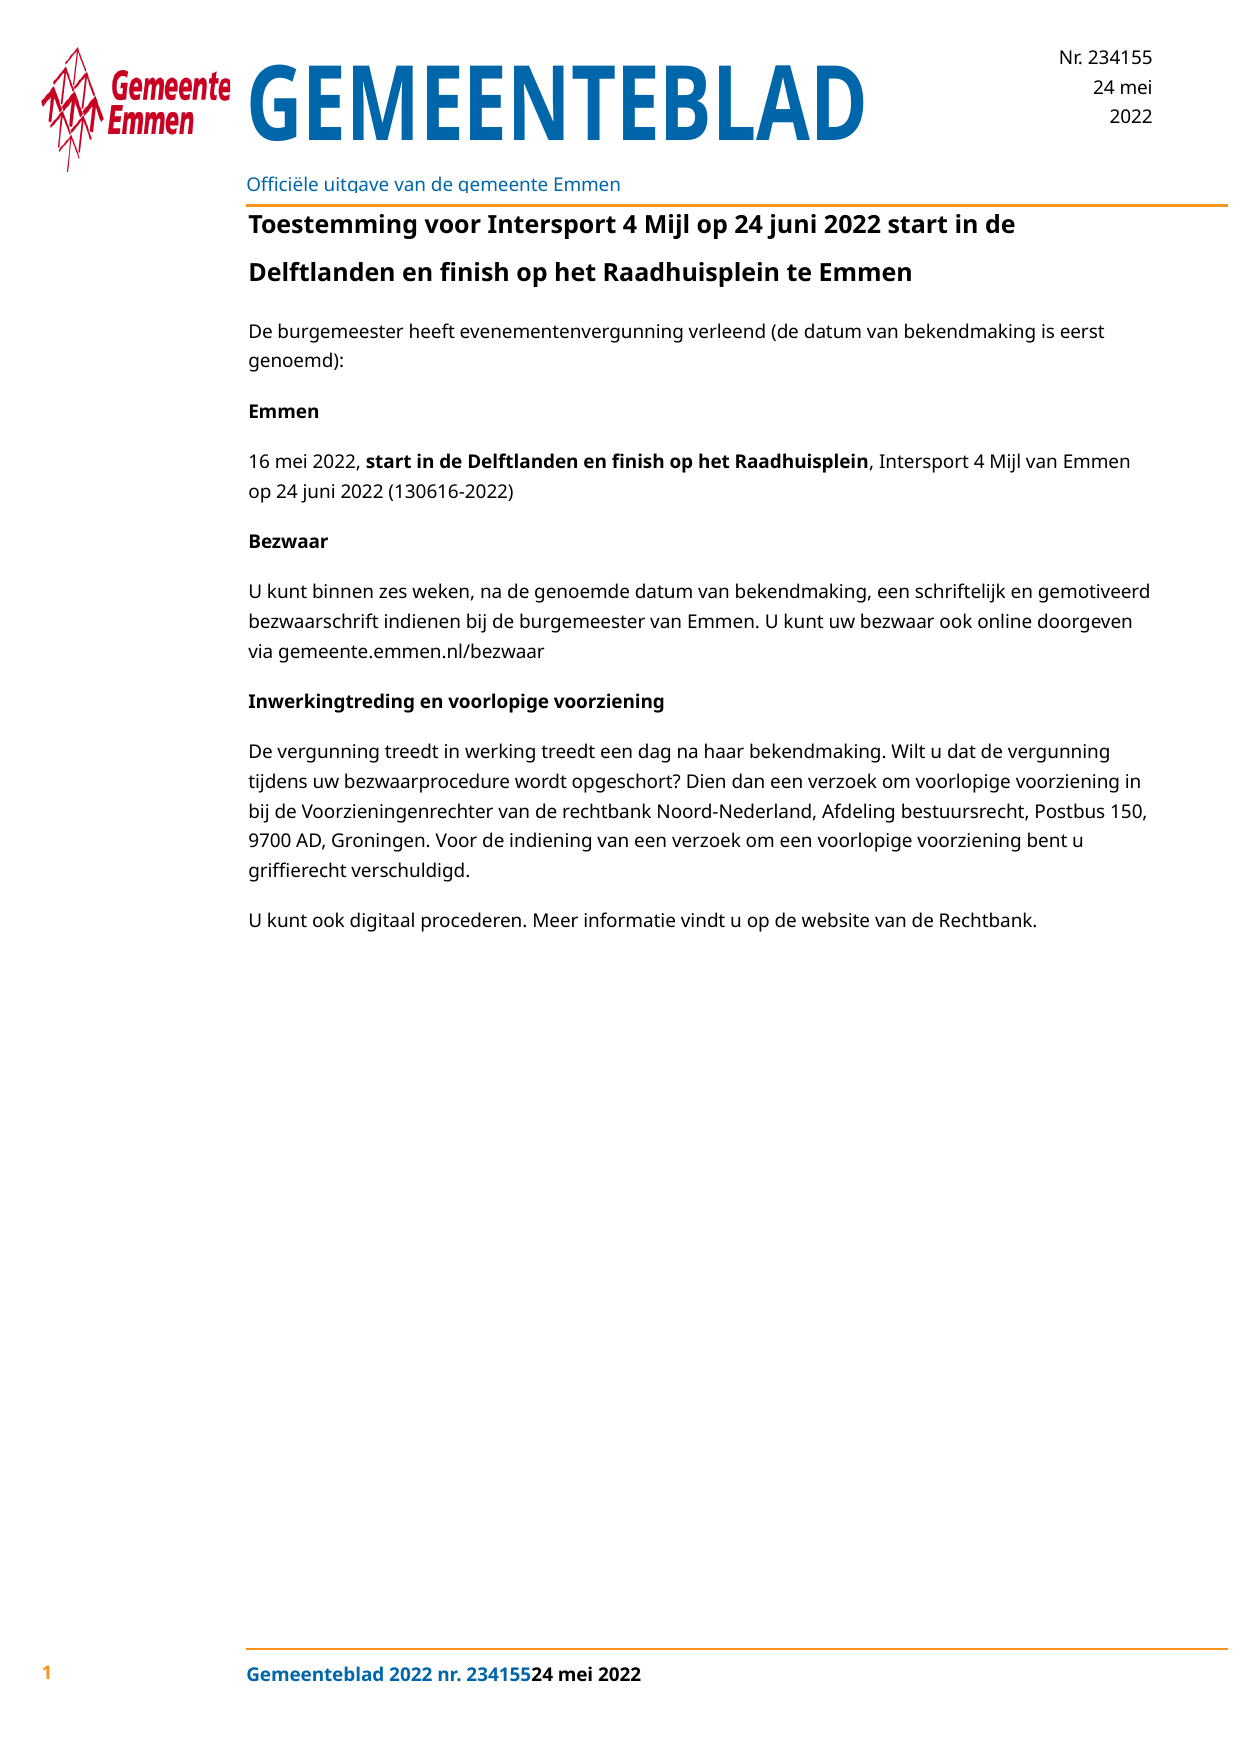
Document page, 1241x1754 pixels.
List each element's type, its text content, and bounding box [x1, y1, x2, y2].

text Inwerkingtreding en voorlopige voorziening [248, 688, 1152, 714]
text De burgemeester heeft evenementenvergunning verleend (de datum van bekendmaking is eerst genoemd): [248, 318, 1152, 373]
text 16 mei 2022, start in de Delftlanden en finish op het Raadhuisplein, Intersport 4 Mijl van Emmen op 24 juni 2022 (130616-2022) [248, 448, 1152, 504]
picture [41, 47, 231, 172]
text Emmen [248, 398, 1152, 424]
text U kunt binnen zes weken, na de genoemde datum van bekendmaking, een schriftelijk en gemotiveerd bezwaarschrift indienen bij de burgemeester van Emmen. U kunt uw bezwaar ook online doorgeven via gemeente.emmen.nl/bezwaar [248, 579, 1152, 664]
text Bezwaar [248, 528, 1152, 554]
text Toestemming voor Intersport 4 Mijl op 24 juni 2022 start in de Delftlanden en finish op het Raadhuisplein te Emmen [248, 207, 1152, 288]
text U kunt ook digitaal procederen. Meer informatie vindt u op de website van de Rechtbank. [248, 907, 1152, 933]
text De vergunning treedt in werking treedt een dag na haar bekendmaking. Wilt u dat de vergunning tijdens uw bezwaarprocedure wordt opgeschort? Dien dan een verzoek om voorlopige voorziening in bij de Voorzieningenrechter van de rechtbank Noord-Nederland, Afdeling bestuursrecht, Postbus 150, 9700 AD, Groningen. Voor de indiening van een verzoek om een voorlopige voorziening bent u griffierecht verschuldigd. [248, 739, 1152, 883]
